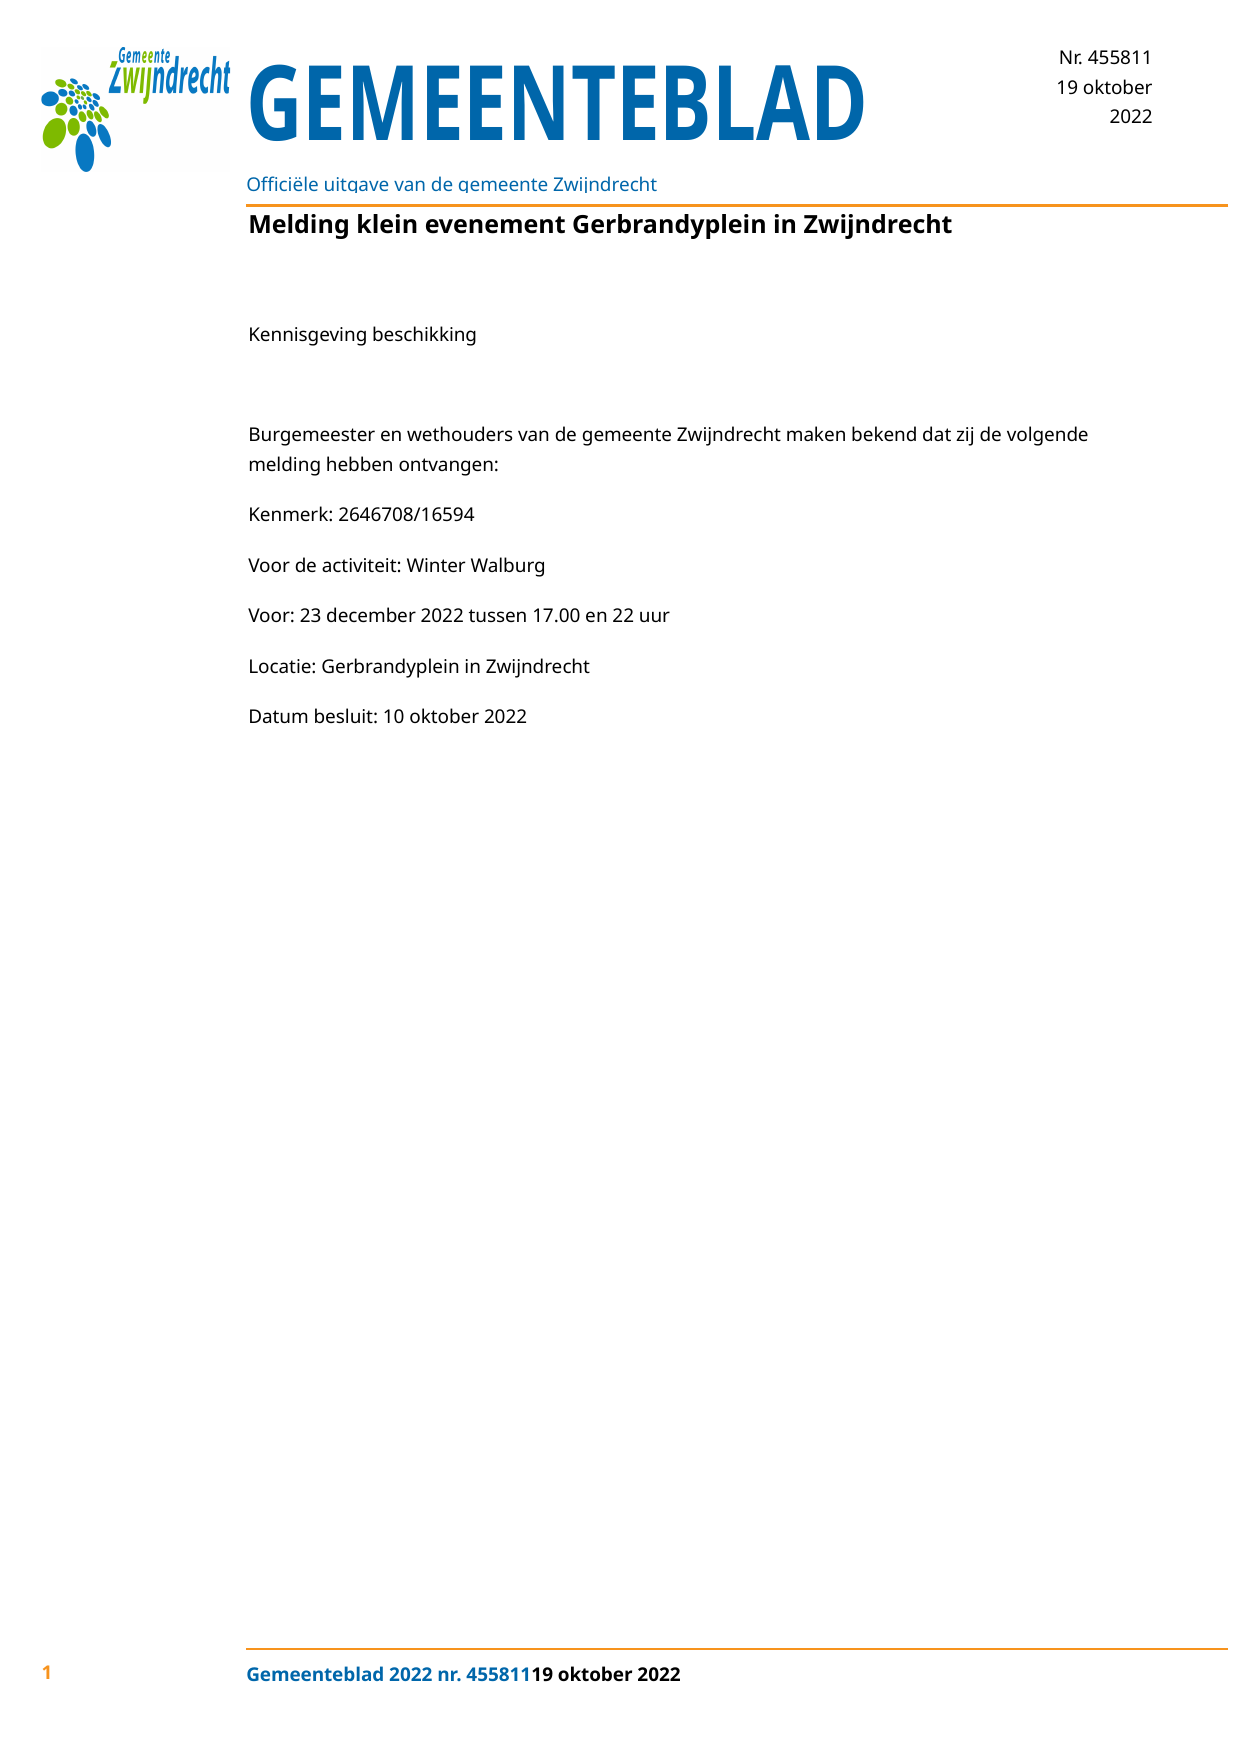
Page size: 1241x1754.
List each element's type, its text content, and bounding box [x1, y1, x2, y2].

text Melding klein evenement Gerbrandyplein in Zwijndrecht [248, 207, 1152, 241]
text Voor: 23 december 2022 tussen 17.00 en 22 uur [248, 602, 1152, 628]
text Datum besluit: 10 oktober 2022 [248, 703, 1152, 729]
text Burgemeester en wethouders van de gemeente Zwijndrecht maken bekend dat zij de volgende melding hebben ontvangen: [248, 422, 1152, 477]
picture [41, 47, 231, 172]
text Kennisgeving beschikking [248, 321, 1152, 346]
text Locatie: Gerbrandyplein in Zwijndrecht [248, 653, 1152, 678]
text Kenmerk: 2646708/16594 [248, 502, 1152, 527]
text Voor de activiteit: Winter Walburg [248, 552, 1152, 578]
